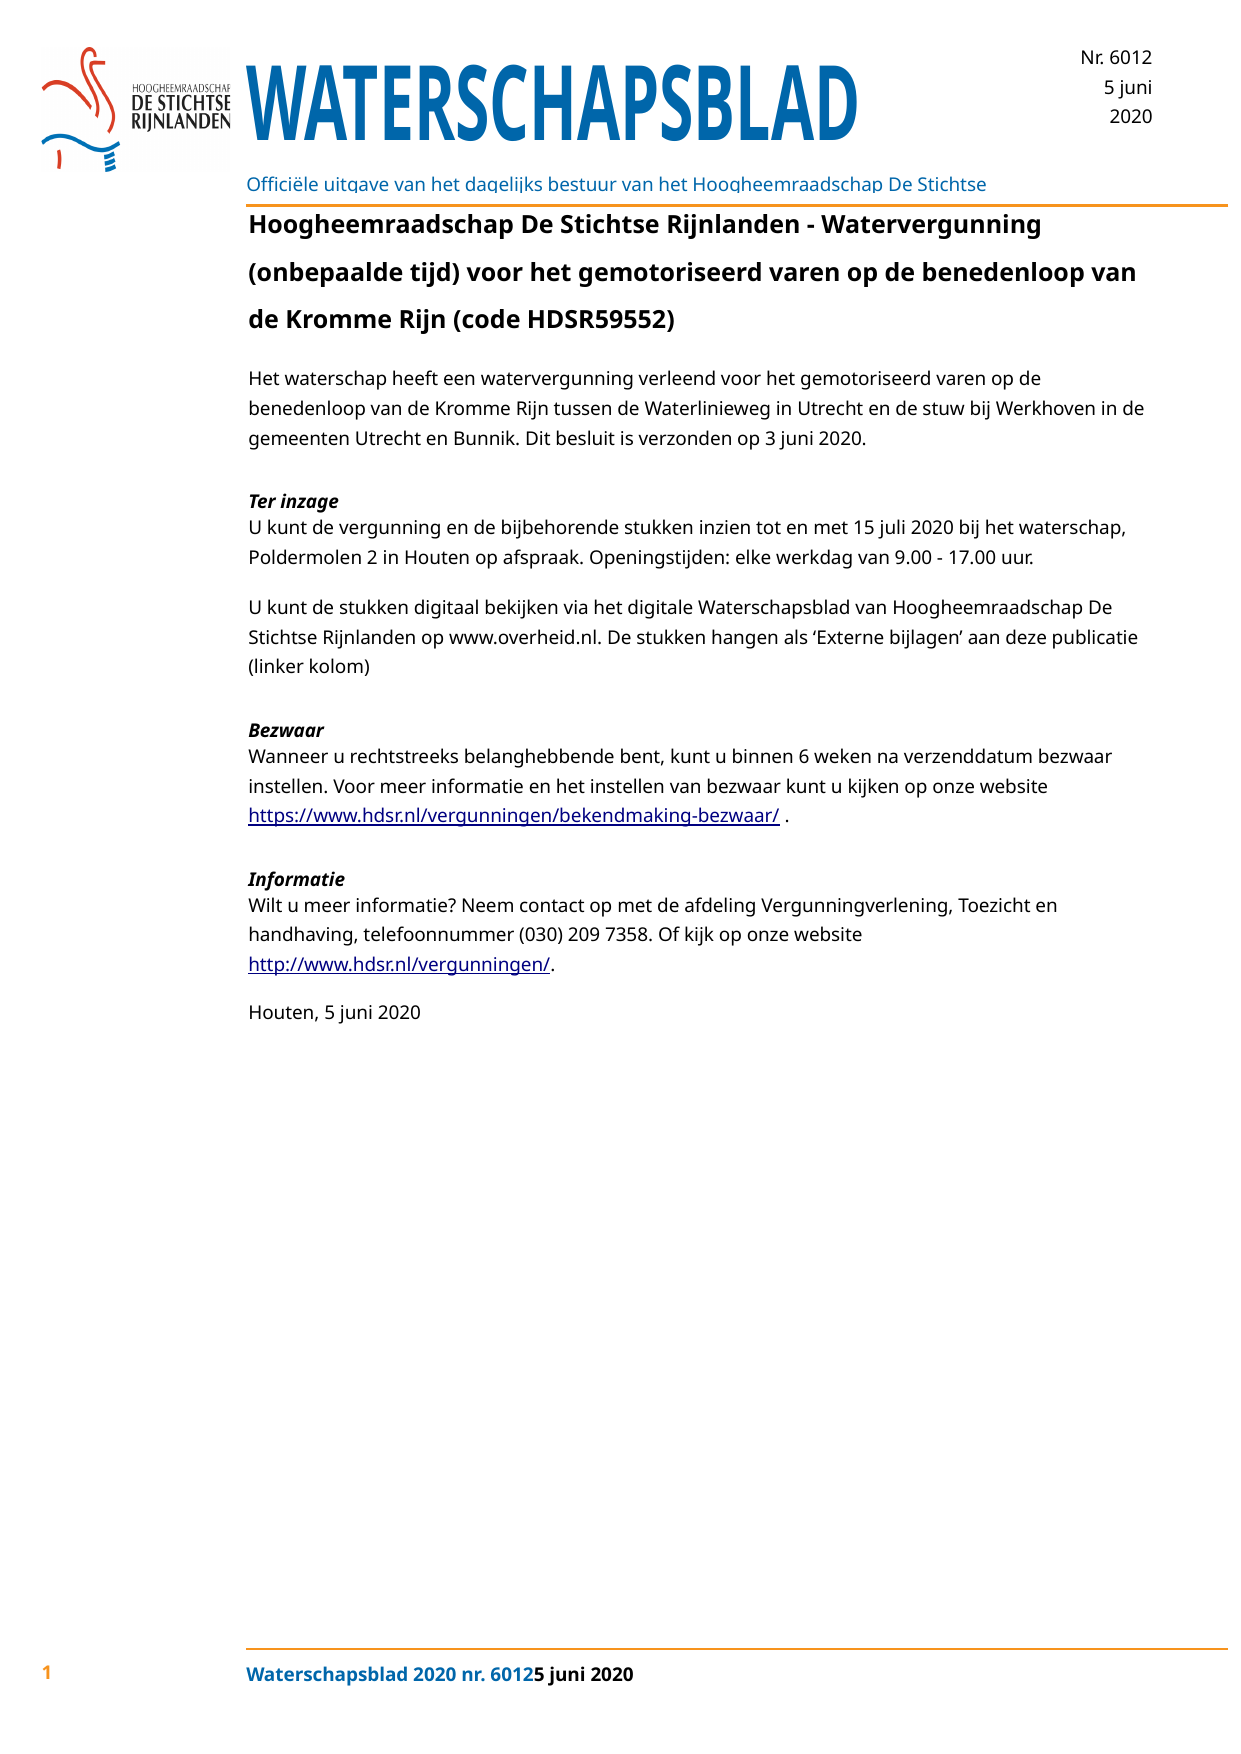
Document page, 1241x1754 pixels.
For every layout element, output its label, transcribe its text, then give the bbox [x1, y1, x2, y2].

text U kunt de stukken digitaal bekijken via het digitale Waterschapsblad van Hoogheemraadschap De Stichtse Rijnlanden op www.overheid.nl. De stukken hangen als ‘Externe bijlagen’ aan deze publicatie (linker kolom) [248, 594, 1152, 679]
text Wilt u meer informatie? Neem contact op met de afdeling Vergunningverlening, Toezicht en handhaving, telefoonnummer (030) 209 7358. Of kijk op onze website http://www.hdsr.nl/vergunningen/. [248, 892, 1152, 977]
text U kunt de vergunning en de bijbehorende stukken inzien tot en met 15 juli 2020 bij het waterschap, Poldermolen 2 in Houten op afspraak. Openingstijden: elke werkdag van 9.00 - 17.00 uur. [248, 514, 1152, 570]
text Informatie [248, 866, 1152, 892]
text Ter inzage [248, 489, 1152, 514]
text Het waterschap heeft een watervergunning verleend voor het gemotoriseerd varen op de benedenloop van de Kromme Rijn tussen de Waterlinieweg in Utrecht en de stuw bij Werkhoven in de gemeenten Utrecht en Bunnik. Dit besluit is verzonden op 3 juni 2020. [248, 366, 1152, 450]
text Bezwaar [248, 717, 1152, 743]
picture [41, 47, 231, 172]
text Wanneer u rechtstreeks belanghebbende bent, kunt u binnen 6 weken na verzenddatum bezwaar instellen. Voor meer informatie en het instellen van bezwaar kunt u kijken op onze website https://www.hdsr.nl/vergunningen/bekendmaking-bezwaar/ . [248, 743, 1152, 828]
text Hoogheemraadschap De Stichtse Rijnlanden - Watervergunning (onbepaalde tijd) voor het gemotoriseerd varen op de benedenloop van de Kromme Rijn (code HDSR59552) [248, 207, 1152, 336]
text Houten, 5 juni 2020 [248, 999, 1152, 1025]
